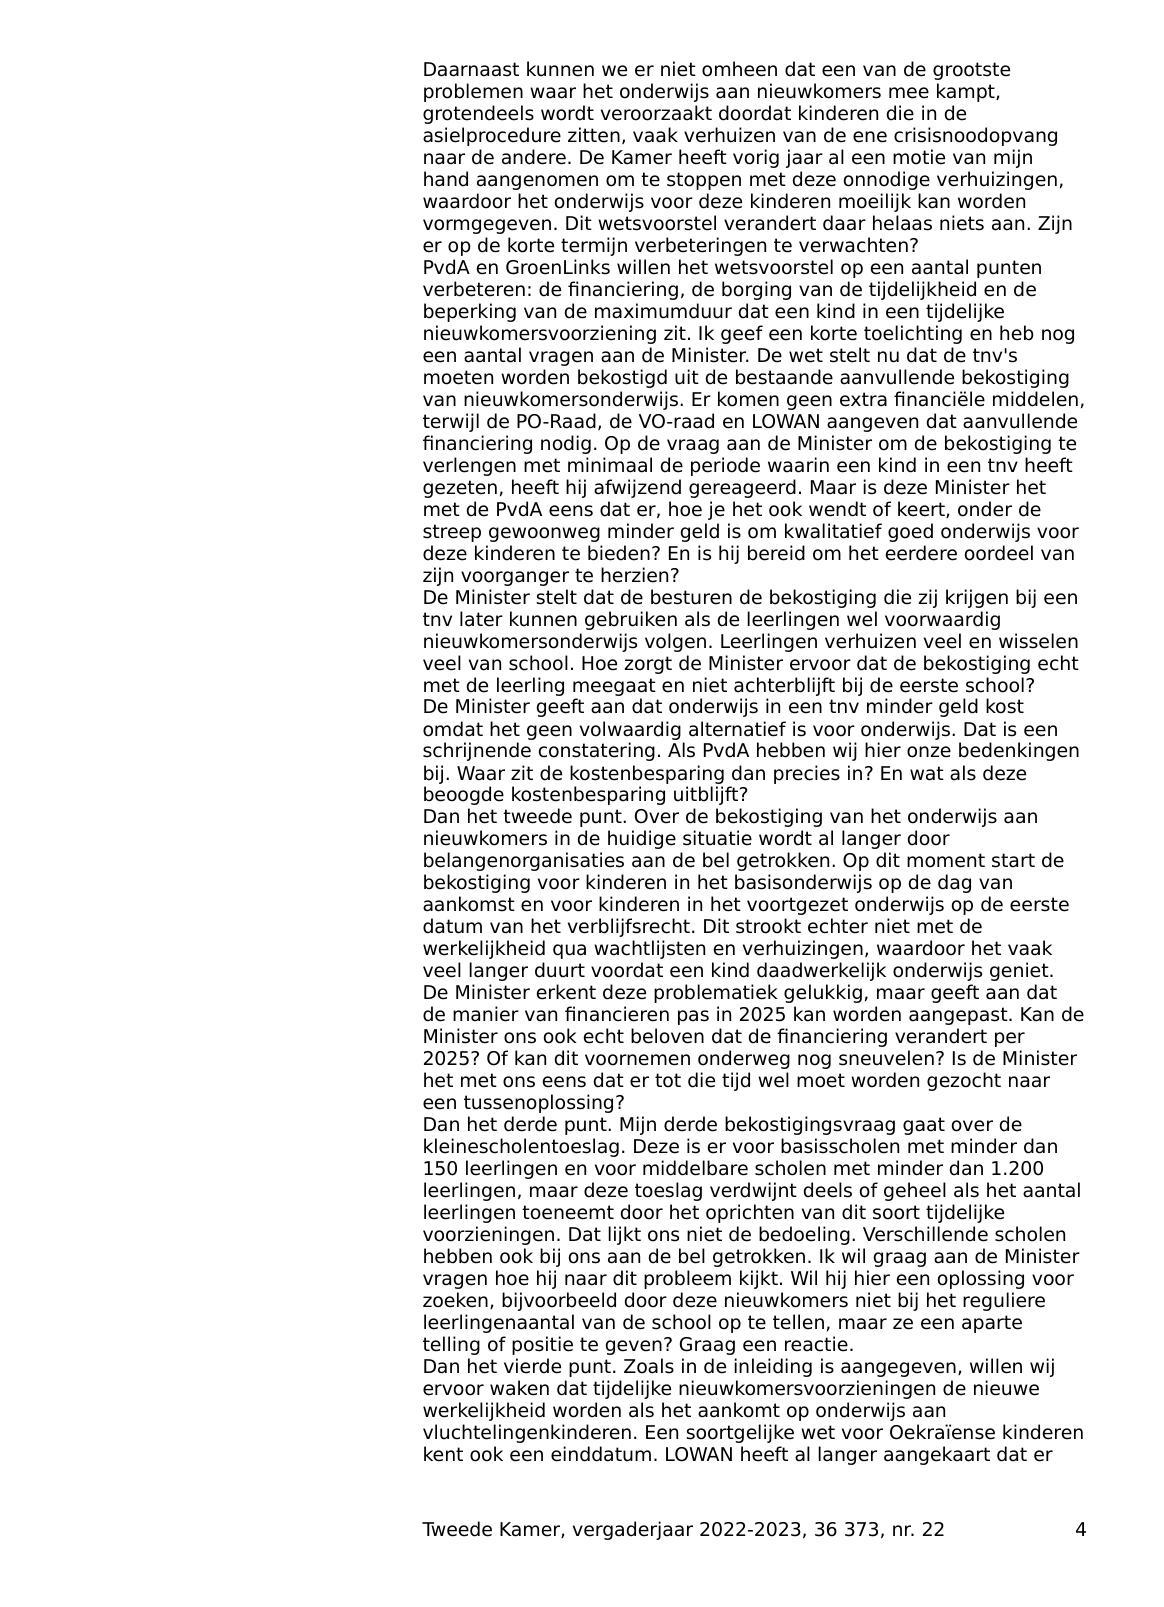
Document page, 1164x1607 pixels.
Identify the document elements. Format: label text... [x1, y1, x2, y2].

text De Minister stelt dat de besturen de bekostiging die zij krijgen bij een tnv later kunnen gebruiken als de leerlingen wel voorwaardig nieuwkomersonderwijs volgen. Leerlingen verhuizen veel en wisselen veel van school. Hoe zorgt de Minister ervoor dat de bekostiging echt met de leerling meegaat en niet achterblijft bij de eerste school? [422, 587, 1087, 696]
text Dan het derde punt. Mijn derde bekostigingsvraag gaat over de kleinescholentoeslag. Deze is er voor basisscholen met minder dan 150 leerlingen en voor middelbare scholen met minder dan 1.200 leerlingen, maar deze toeslag verdwijnt deels of geheel als het aantal leerlingen toeneemt door het oprichten van dit soort tijdelijke voorzieningen. Dat lijkt ons niet de bedoeling. Verschillende scholen hebben ook bij ons aan de bel getrokken. Ik wil graag aan de Minister vragen hoe hij naar dit probleem kijkt. Wil hij hier een oplossing voor zoeken, bijvoorbeeld door deze nieuwkomers niet bij het reguliere leerlingenaantal van de school op te tellen, maar ze een aparte telling of positie te geven? Graag een reactie. [422, 1114, 1087, 1356]
text Daarnaast kunnen we er niet omheen dat een van de grootste problemen waar het onderwijs aan nieuwkomers mee kampt, grotendeels wordt veroorzaakt doordat kinderen die in de asielprocedure zitten, vaak verhuizen van de ene crisisnoodopvang naar de andere. De Kamer heeft vorig jaar al een motie van mijn hand aangenomen om te stoppen met deze onnodige verhuizingen, waardoor het onderwijs voor deze kinderen moeilijk kan worden vormgegeven. Dit wetsvoorstel verandert daar helaas niets aan. Zijn er op de korte termijn verbeteringen te verwachten? [422, 59, 1087, 257]
text Dan het tweede punt. Over de bekostiging van het onderwijs aan nieuwkomers in de huidige situatie wordt al langer door belangenorganisaties aan de bel getrokken. Op dit moment start de bekostiging voor kinderen in het basisonderwijs op de dag van aankomst en voor kinderen in het voortgezet onderwijs op de eerste datum van het verblijfsrecht. Dit strookt echter niet met de werkelijkheid qua wachtlijsten en verhuizingen, waardoor het vaak veel langer duurt voordat een kind daadwerkelijk onderwijs geniet. De Minister erkent deze problematiek gelukkig, maar geeft aan dat de manier van financieren pas in 2025 kan worden aangepast. Kan de Minister ons ook echt beloven dat de financiering verandert per 2025? Of kan dit voornemen onderweg nog sneuvelen? Is de Minister het met ons eens dat er tot die tijd wel moet worden gezocht naar een tussenoplossing? [422, 806, 1087, 1114]
text Dan het vierde punt. Zoals in de inleiding is aangegeven, willen wij ervoor waken dat tijdelijke nieuwkomersvoorzieningen de nieuwe werkelijkheid worden als het aankomt op onderwijs aan vluchtelingenkinderen. Een soortgelijke wet voor Oekraïense kinderen kent ook een einddatum. LOWAN heeft al langer aangekaart dat er [422, 1356, 1087, 1466]
text De Minister geeft aan dat onderwijs in een tnv minder geld kost omdat het geen volwaardig alternatief is voor onderwijs. Dat is een schrijnende constatering. Als PvdA hebben wij hier onze bedenkingen bij. Waar zit de kostenbesparing dan precies in? En wat als deze beoogde kostenbesparing uitblijft? [422, 696, 1087, 806]
text PvdA en GroenLinks willen het wetsvoorstel op een aantal punten verbeteren: de financiering, de borging van de tijdelijkheid en de beperking van de maximumduur dat een kind in een tijdelijke nieuwkomersvoorziening zit. Ik geef een korte toelichting en heb nog een aantal vragen aan de Minister. De wet stelt nu dat de tnv's moeten worden bekostigd uit de bestaande aanvullende bekostiging van nieuwkomersonderwijs. Er komen geen extra financiële middelen, terwijl de PO-Raad, de VO-raad en LOWAN aangeven dat aanvullende financiering nodig. Op de vraag aan de Minister om de bekostiging te verlengen met minimaal de periode waarin een kind in een tnv heeft gezeten, heeft hij afwijzend gereageerd. Maar is deze Minister het met de PvdA eens dat er, hoe je het ook wendt of keert, onder de streep gewoonweg minder geld is om kwalitatief goed onderwijs voor deze kinderen te bieden? En is hij bereid om het eerdere oordeel van zijn voorganger te herzien? [422, 257, 1087, 587]
